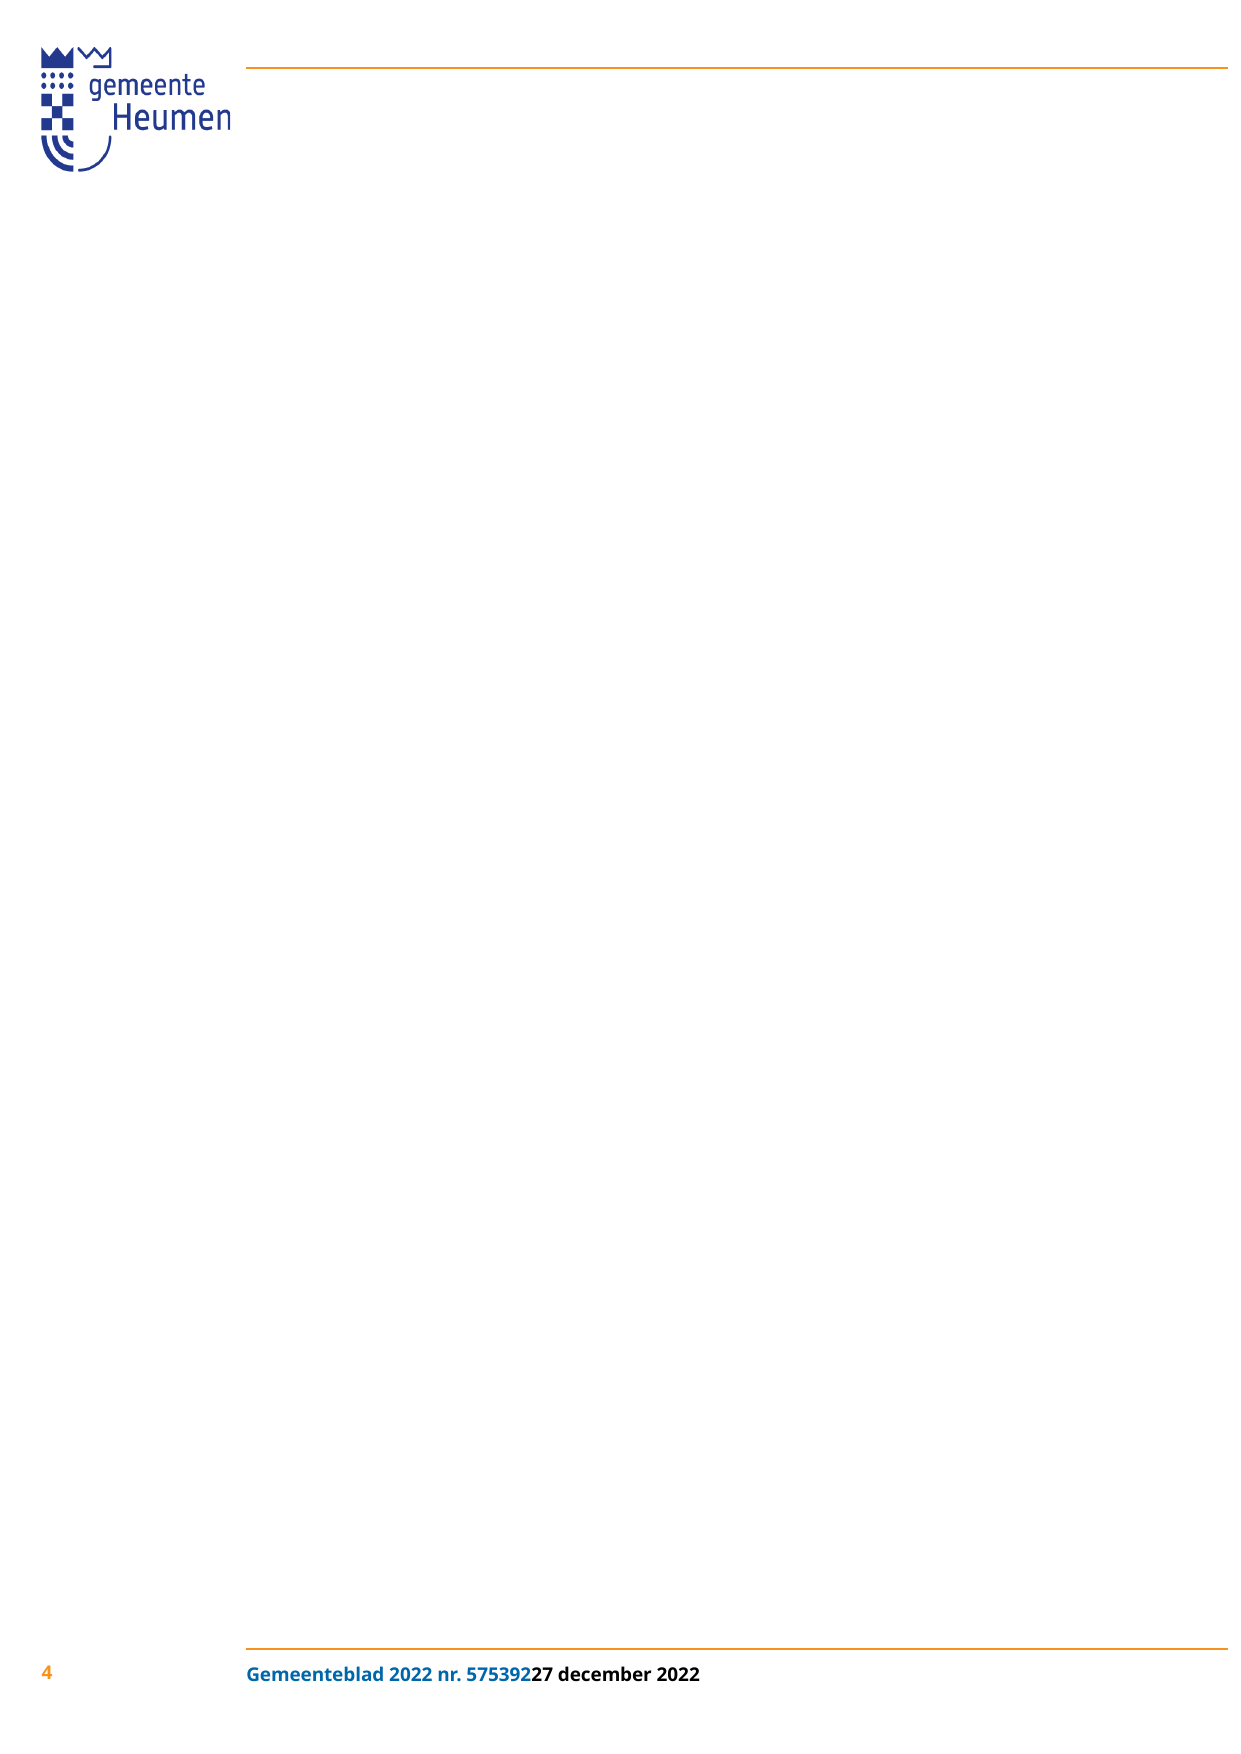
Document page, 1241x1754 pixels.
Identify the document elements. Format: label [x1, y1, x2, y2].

picture [41, 47, 231, 172]
